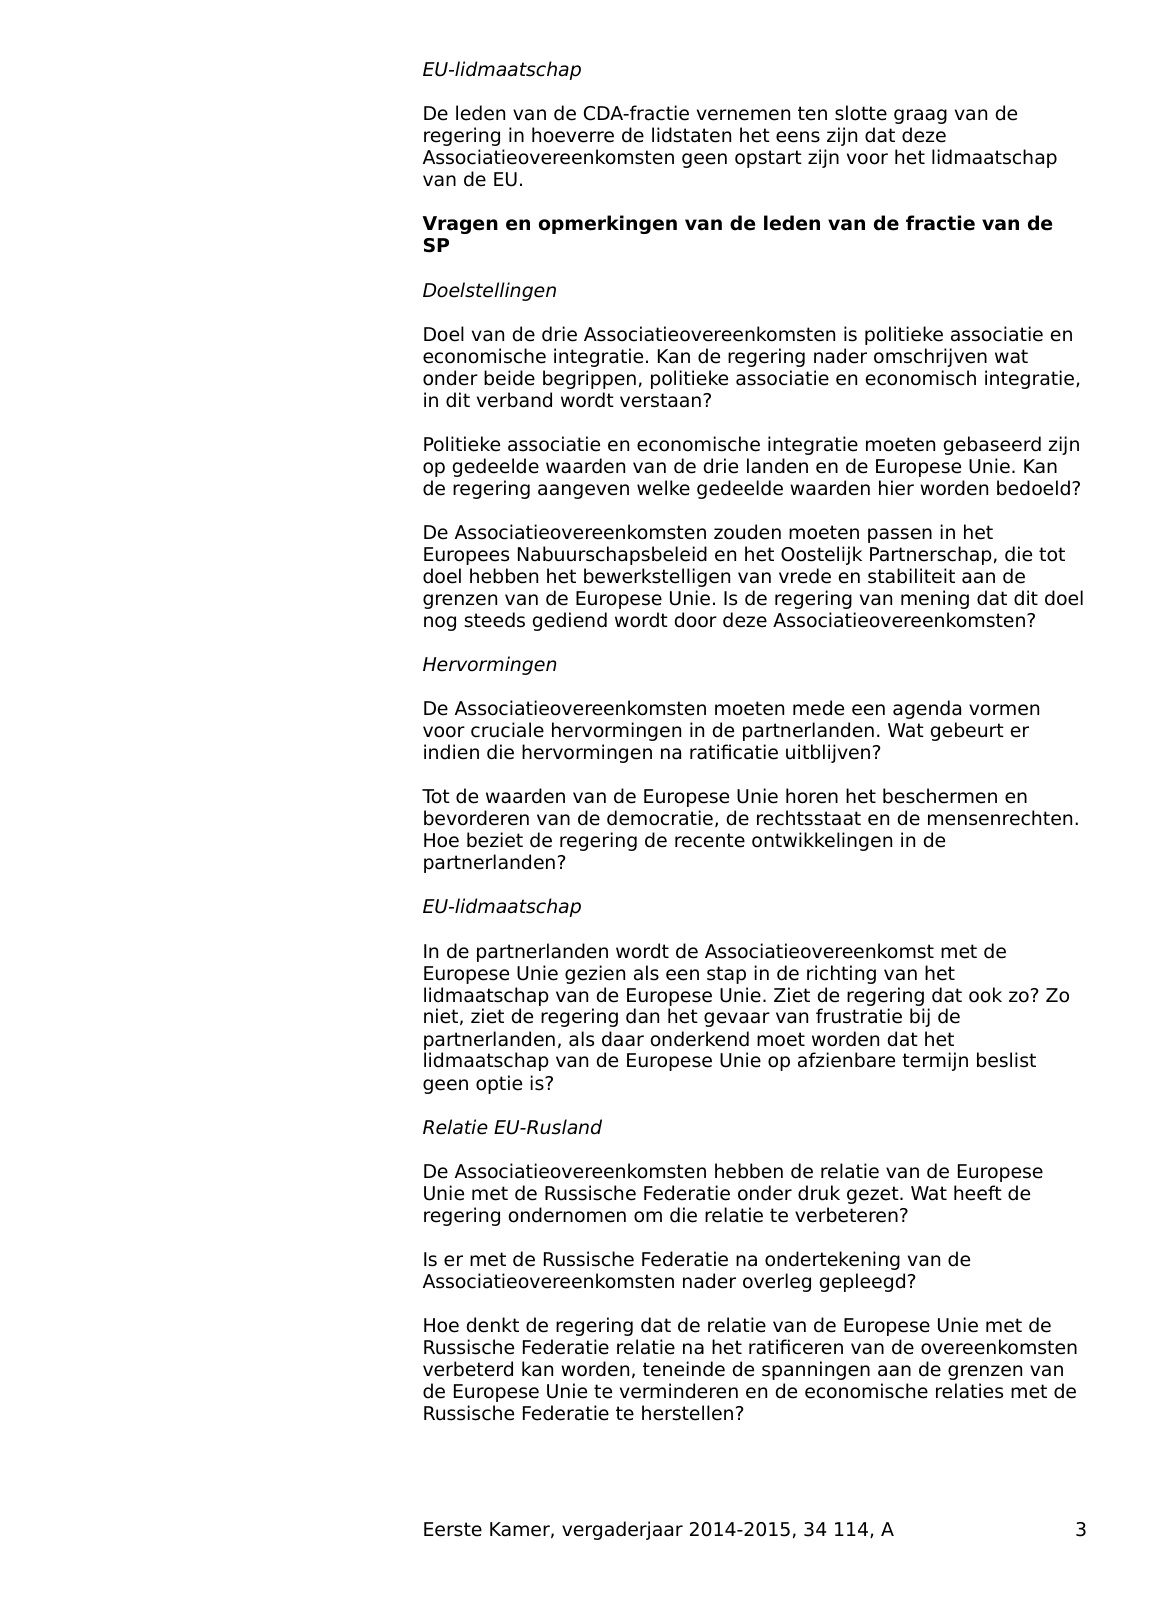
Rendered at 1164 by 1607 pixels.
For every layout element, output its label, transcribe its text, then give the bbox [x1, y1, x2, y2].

subtitle EU-lidmaatschap [422, 896, 1087, 918]
subtitle Relatie EU-Rusland [422, 1117, 1087, 1138]
subtitle Vragen en opmerkingen van de leden van de fractie van de SP [422, 213, 1087, 257]
text De Associatieovereenkomsten moeten mede een agenda vormen voor cruciale hervormingen in de partnerlanden. Wat gebeurt er indien die hervormingen na ratificatie uitblijven? [422, 698, 1087, 764]
text Hoe denkt de regering dat de relatie van de Europese Unie met de Russische Federatie relatie na het ratificeren van de overeenkomsten verbeterd kan worden, teneinde de spanningen aan de grenzen van de Europese Unie te verminderen en de economische relaties met de Russische Federatie te herstellen? [422, 1315, 1087, 1425]
subtitle Hervormingen [422, 654, 1087, 676]
text De Associatieovereenkomsten zouden moeten passen in het Europees Nabuurschapsbeleid en het Oostelijk Partnerschap, die tot doel hebben het bewerkstelligen van vrede en stabiliteit aan de grenzen van de Europese Unie. Is de regering van mening dat dit doel nog steeds gediend wordt door deze Associatieovereenkomsten? [422, 522, 1087, 632]
text Is er met de Russische Federatie na ondertekening van de Associatieovereenkomsten nader overleg gepleegd? [422, 1249, 1087, 1293]
text Doel van de drie Associatieovereenkomsten is politieke associatie en economische integratie. Kan de regering nader omschrijven wat onder beide begrippen, politieke associatie en economisch integratie, in dit verband wordt verstaan? [422, 324, 1087, 412]
text Politieke associatie en economische integratie moeten gebaseerd zijn op gedeelde waarden van de drie landen en de Europese Unie. Kan de regering aangeven welke gedeelde waarden hier worden bedoeld? [422, 434, 1087, 500]
text Tot de waarden van de Europese Unie horen het beschermen en bevorderen van de democratie, de rechtsstaat en de mensenrechten. Hoe beziet de regering de recente ontwikkelingen in de partnerlanden? [422, 786, 1087, 874]
text In de partnerlanden wordt de Associatieovereenkomst met de Europese Unie gezien als een stap in de richting van het lidmaatschap van de Europese Unie. Ziet de regering dat ook zo? Zo niet, ziet de regering dan het gevaar van frustratie bij de partnerlanden, als daar onderkend moet worden dat het lidmaatschap van de Europese Unie op afzienbare termijn beslist geen optie is? [422, 941, 1087, 1094]
subtitle Doelstellingen [422, 279, 1087, 301]
subtitle EU-lidmaatschap [422, 59, 1087, 81]
text De leden van de CDA-fractie vernemen ten slotte graag van de regering in hoeverre de lidstaten het eens zijn dat deze Associatieovereenkomsten geen opstart zijn voor het lidmaatschap van de EU. [422, 103, 1087, 191]
text De Associatieovereenkomsten hebben de relatie van de Europese Unie met de Russische Federatie onder druk gezet. Wat heeft de regering ondernomen om die relatie te verbeteren? [422, 1161, 1087, 1227]
